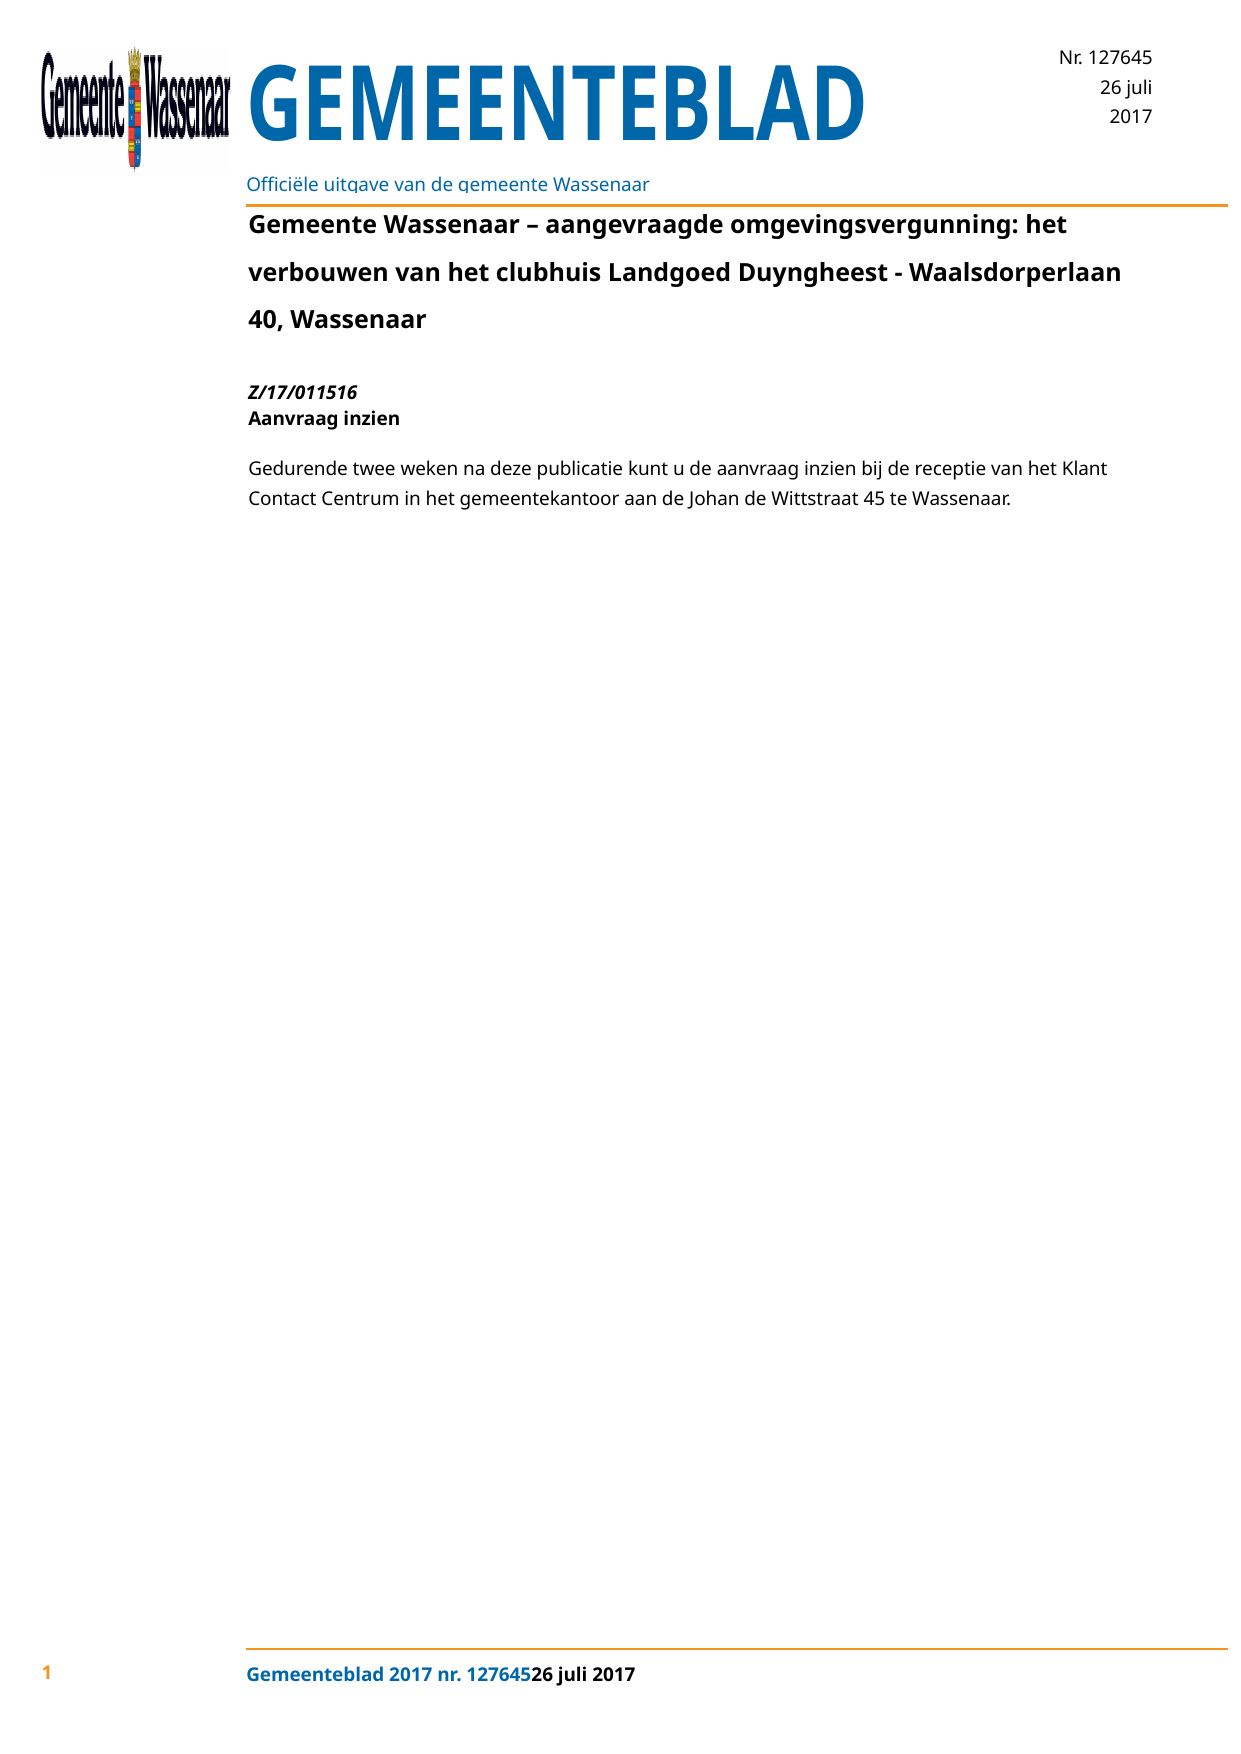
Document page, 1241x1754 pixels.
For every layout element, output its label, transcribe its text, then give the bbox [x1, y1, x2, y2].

text Gedurende twee weken na deze publicatie kunt u de aanvraag inzien bij de receptie van het Klant Contact Centrum in het gemeentekantoor aan de Johan de Wittstraat 45 te Wassenaar. [248, 455, 1152, 511]
text Z/17/011516 [248, 379, 1152, 405]
text Aanvraag inzien [248, 405, 1152, 431]
picture [41, 47, 231, 172]
text Gemeente Wassenaar – aangevraagde omgevingsvergunning: het verbouwen van het clubhuis Landgoed Duyngheest - Waalsdorperlaan 40, Wassenaar [248, 207, 1152, 336]
